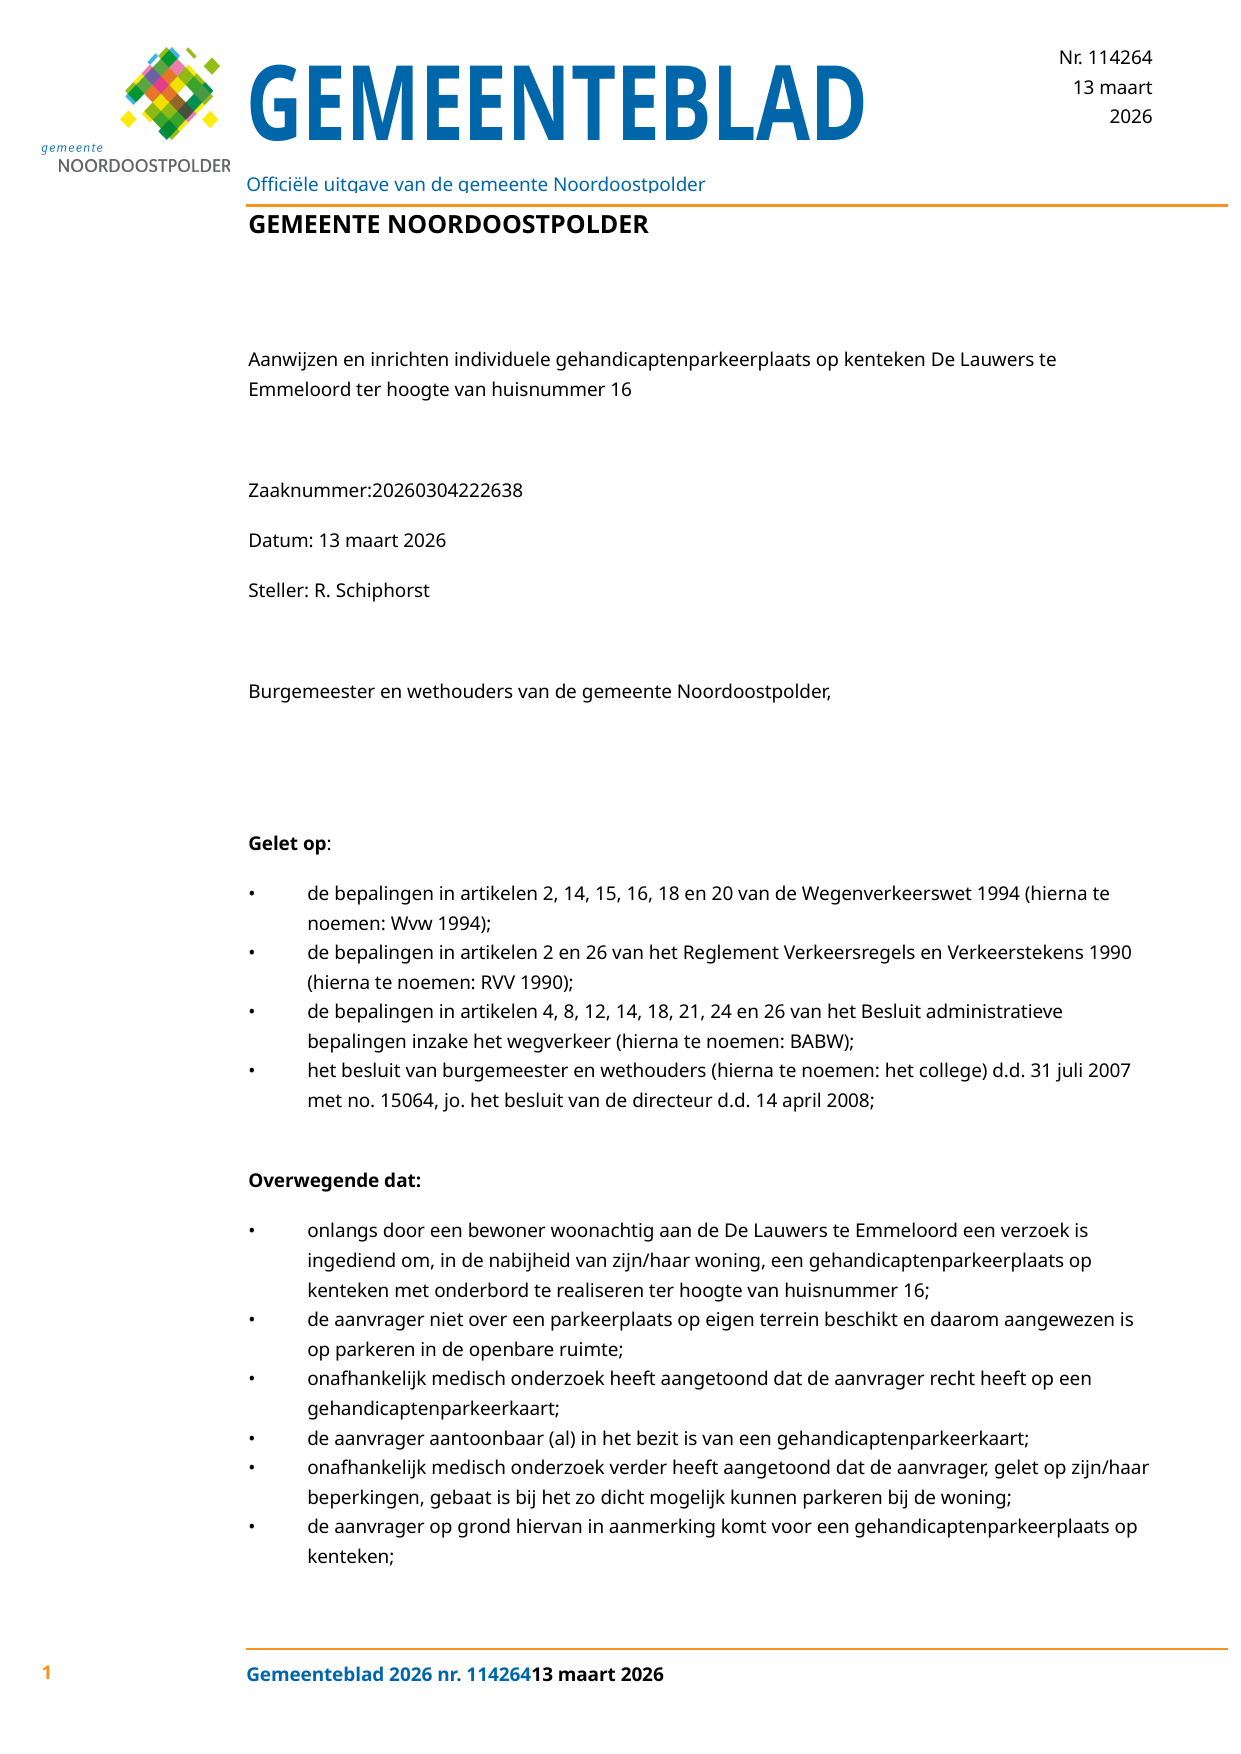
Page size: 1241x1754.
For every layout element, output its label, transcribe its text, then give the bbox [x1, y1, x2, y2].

text Gelet op: [248, 830, 1152, 856]
text Burgemeester en wethouders van de gemeente Noordoostpolder, [248, 678, 1152, 704]
text Datum: 13 maart 2026 [248, 527, 1152, 553]
list de bepalingen in artikelen 2, 14, 15, 16, 18 en 20 van de Wegenverkeerswet 1994 (hierna te noemen: Wvw 1994); [248, 880, 1152, 936]
text Steller: R. Schiphorst [248, 578, 1152, 603]
text GEMEENTE NOORDOOSTPOLDER [248, 207, 1152, 241]
list het besluit van burgemeester en wethouders (hierna te noemen: het college) d.d. 31 juli 2007 met no. 15064, jo. het besluit van de directeur d.d. 14 april 2008; [248, 1058, 1152, 1113]
list de aanvrager aantoonbaar (al) in het bezit is van een gehandicaptenparkeerkaart; [248, 1425, 1152, 1451]
list de aanvrager niet over een parkeerplaats op eigen terrein beschikt en daarom aangewezen is op parkeren in de openbare ruimte; [248, 1306, 1152, 1362]
text Overwegende dat: [248, 1167, 1152, 1193]
list onlangs door een bewoner woonachtig aan de De Lauwers te Emmeloord een verzoek is ingediend om, in de nabijheid van zijn/haar woning, een gehandicaptenparkeerplaats op kenteken met onderbord te realiseren ter hoogte van huisnummer 16; [248, 1218, 1152, 1303]
picture [41, 47, 231, 172]
text Zaaknummer:20260304222638 [248, 477, 1152, 503]
text Aanwijzen en inrichten individuele gehandicaptenparkeerplaats op kenteken De Lauwers te Emmeloord ter hoogte van huisnummer 16 [248, 346, 1152, 402]
list onafhankelijk medisch onderzoek heeft aangetoond dat de aanvrager recht heeft op een gehandicaptenparkeerkaart; [248, 1366, 1152, 1421]
list de bepalingen in artikelen 2 en 26 van het Reglement Verkeersregels en Verkeerstekens 1990 (hierna te noemen: RVV 1990); [248, 939, 1152, 995]
list de aanvrager op grond hiervan in aanmerking komt voor een gehandicaptenparkeerplaats op kenteken; [248, 1513, 1152, 1569]
list de bepalingen in artikelen 4, 8, 12, 14, 18, 21, 24 en 26 van het Besluit administratieve bepalingen inzake het wegverkeer (hierna te noemen: BABW); [248, 998, 1152, 1054]
list onafhankelijk medisch onderzoek verder heeft aangetoond dat de aanvrager, gelet op zijn/haar beperkingen, gebaat is bij het zo dicht mogelijk kunnen parkeren bij de woning; [248, 1454, 1152, 1510]
